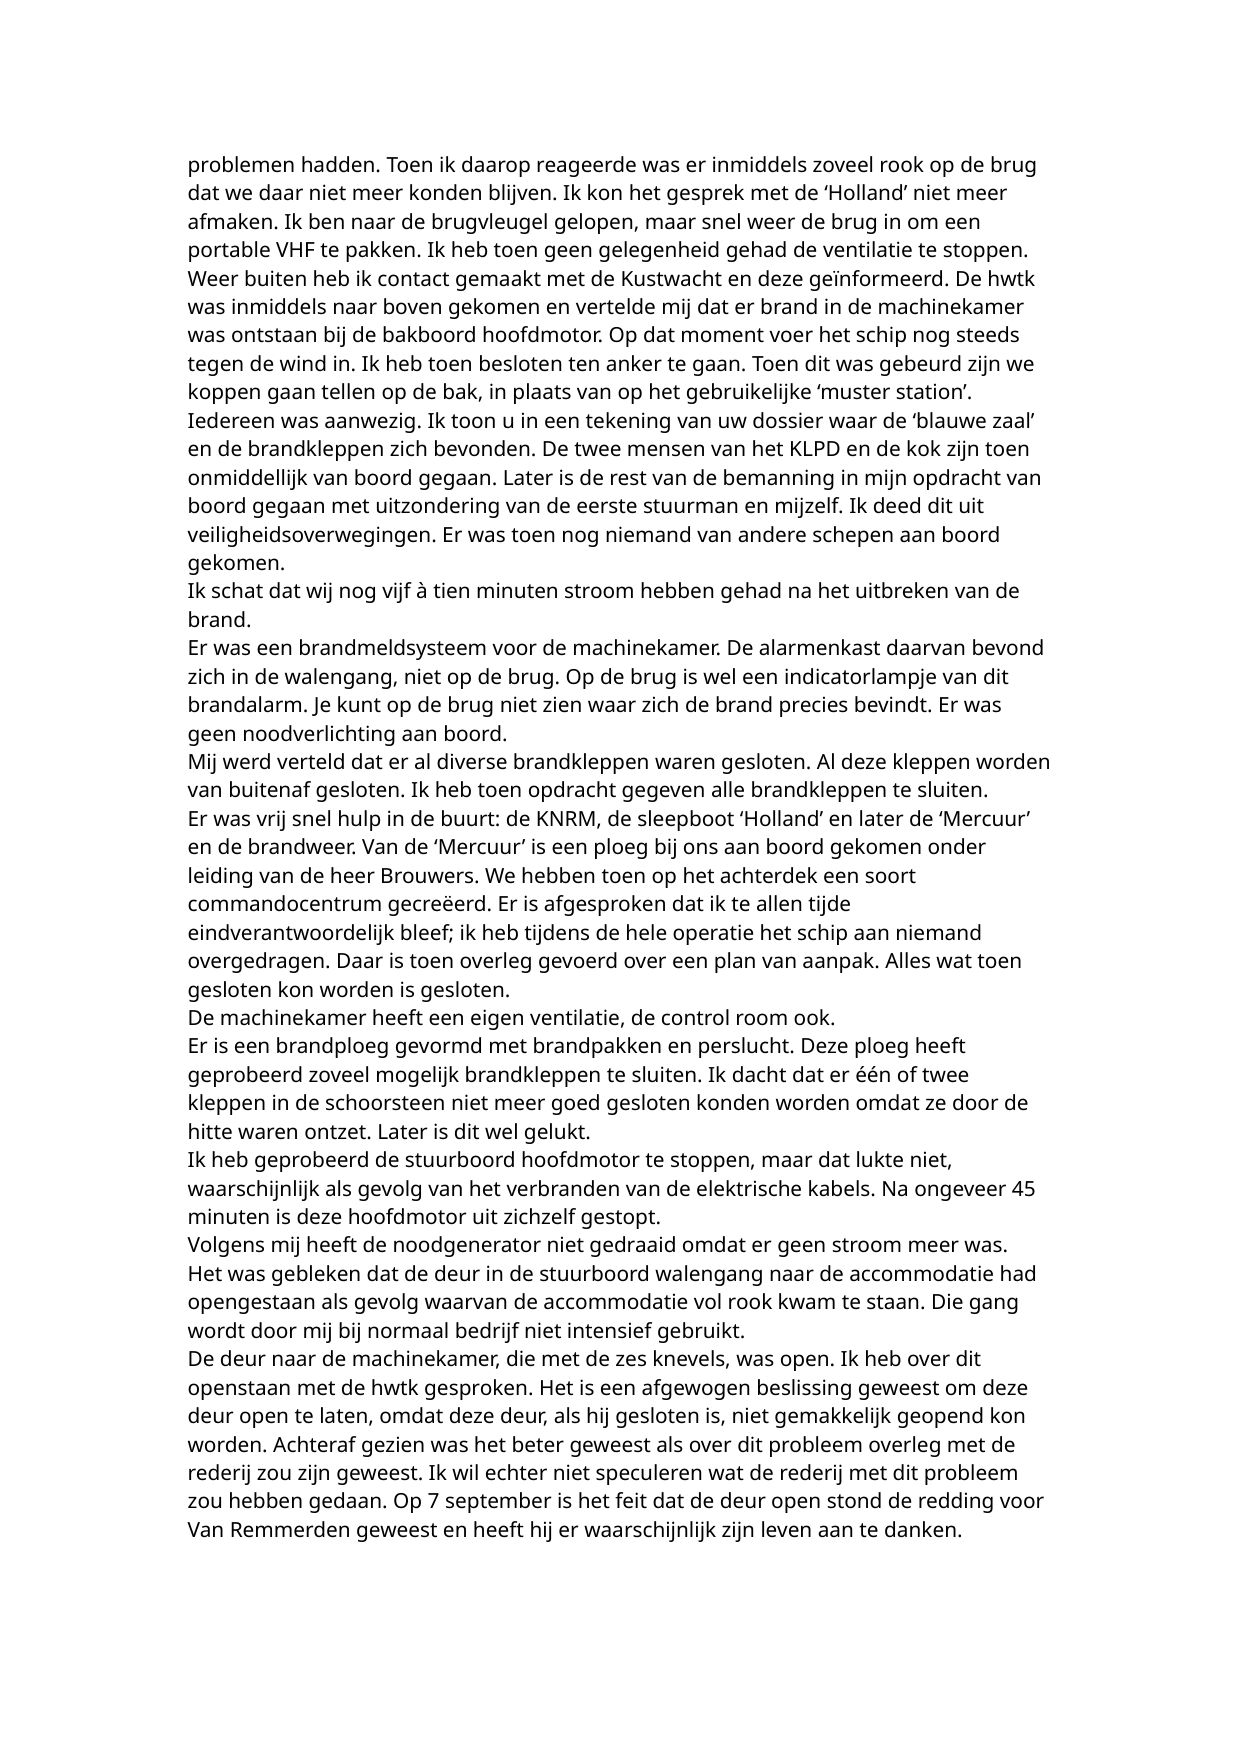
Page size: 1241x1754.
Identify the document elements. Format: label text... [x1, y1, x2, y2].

text Ik heb geprobeerd de stuurboord hoofdmotor te stoppen, maar dat lukte niet, waarschijnlijk als gevolg van het verbranden van de elektrische kabels. Na ongeveer 45 minuten is deze hoofdmotor uit zichzelf gestopt. [187, 1145, 1053, 1231]
text Volgens mij heeft de noodgenerator niet gedraaid omdat er geen stroom meer was. [187, 1231, 1053, 1259]
text problemen hadden. Toen ik daarop reageerde was er inmiddels zoveel rook op de brug dat we daar niet meer konden blijven. Ik kon het gesprek met de ‘Holland’ niet meer afmaken. Ik ben naar de brugvleugel gelopen, maar snel weer de brug in om een portable VHF te pakken. Ik heb toen geen gelegenheid gehad de ventilatie te stoppen. Weer buiten heb ik contact gemaakt met de Kustwacht en deze geïnformeerd. De hwtk was inmiddels naar boven gekomen en vertelde mij dat er brand in de machinekamer was ontstaan bij de bakboord hoofdmotor. Op dat moment voer het schip nog steeds tegen de wind in. Ik heb toen besloten ten anker te gaan. Toen dit was gebeurd zijn we koppen gaan tellen op de bak, in plaats van op het gebruikelijke ‘muster station’. Iedereen was aanwezig. Ik toon u in een tekening van uw dossier waar de ‘blauwe zaal’ en de brandkleppen zich bevonden. De twee mensen van het KLPD en de kok zijn toen onmiddellijk van boord gegaan. Later is de rest van de bemanning in mijn opdracht van boord gegaan met uitzondering van de eerste stuurman en mijzelf. Ik deed dit uit veiligheidsoverwegingen. Er was toen nog niemand van andere schepen aan boord gekomen. [187, 150, 1053, 577]
text Mij werd verteld dat er al diverse brandkleppen waren gesloten. Al deze kleppen worden van buitenaf gesloten. Ik heb toen opdracht gegeven alle brandkleppen te sluiten. [187, 747, 1053, 804]
text Er was vrij snel hulp in de buurt: de KNRM, de sleepboot ‘Holland’ en later de ‘Mercuur’ en de brandweer. Van de ‘Mercuur’ is een ploeg bij ons aan boord gekomen onder leiding van de heer Brouwers. We hebben toen op het achterdek een soort commandocentrum gecreëerd. Er is afgesproken dat ik te allen tijde eindverantwoordelijk bleef; ik heb tijdens de hele operatie het schip aan niemand overgedragen. Daar is toen overleg gevoerd over een plan van aanpak. Alles wat toen gesloten kon worden is gesloten. [187, 804, 1053, 1003]
text De deur naar de machinekamer, die met de zes knevels, was open. Ik heb over dit openstaan met de hwtk gesproken. Het is een afgewogen beslissing geweest om deze deur open te laten, omdat deze deur, als hij gesloten is, niet gemakkelijk geopend kon worden. Achteraf gezien was het beter geweest als over dit probleem overleg met de rederij zou zijn geweest. Ik wil echter niet speculeren wat de rederij met dit probleem zou hebben gedaan. Op 7 september is het feit dat de deur open stond de redding voor Van Remmerden geweest en heeft hij er waarschijnlijk zijn leven aan te danken. [187, 1344, 1053, 1543]
text Er is een brandploeg gevormd met brandpakken en perslucht. Deze ploeg heeft geprobeerd zoveel mogelijk brandkleppen te sluiten. Ik dacht dat er één of twee kleppen in de schoorsteen niet meer goed gesloten konden worden omdat ze door de hitte waren ontzet. Later is dit wel gelukt. [187, 1032, 1053, 1145]
text Het was gebleken dat de deur in de stuurboord walengang naar de accommodatie had opengestaan als gevolg waarvan de accommodatie vol rook kwam te staan. Die gang wordt door mij bij normaal bedrijf niet intensief gebruikt. [187, 1259, 1053, 1344]
text Er was een brandmeldsysteem voor de machinekamer. De alarmenkast daarvan bevond zich in de walengang, niet op de brug. Op de brug is wel een indicatorlampje van dit brandalarm. Je kunt op de brug niet zien waar zich de brand precies bevindt. Er was geen noodverlichting aan boord. [187, 633, 1053, 747]
text De machinekamer heeft een eigen ventilatie, de control room ook. [187, 1003, 1053, 1032]
text Ik schat dat wij nog vijf à tien minuten stroom hebben gehad na het uitbreken van de brand. [187, 577, 1053, 633]
